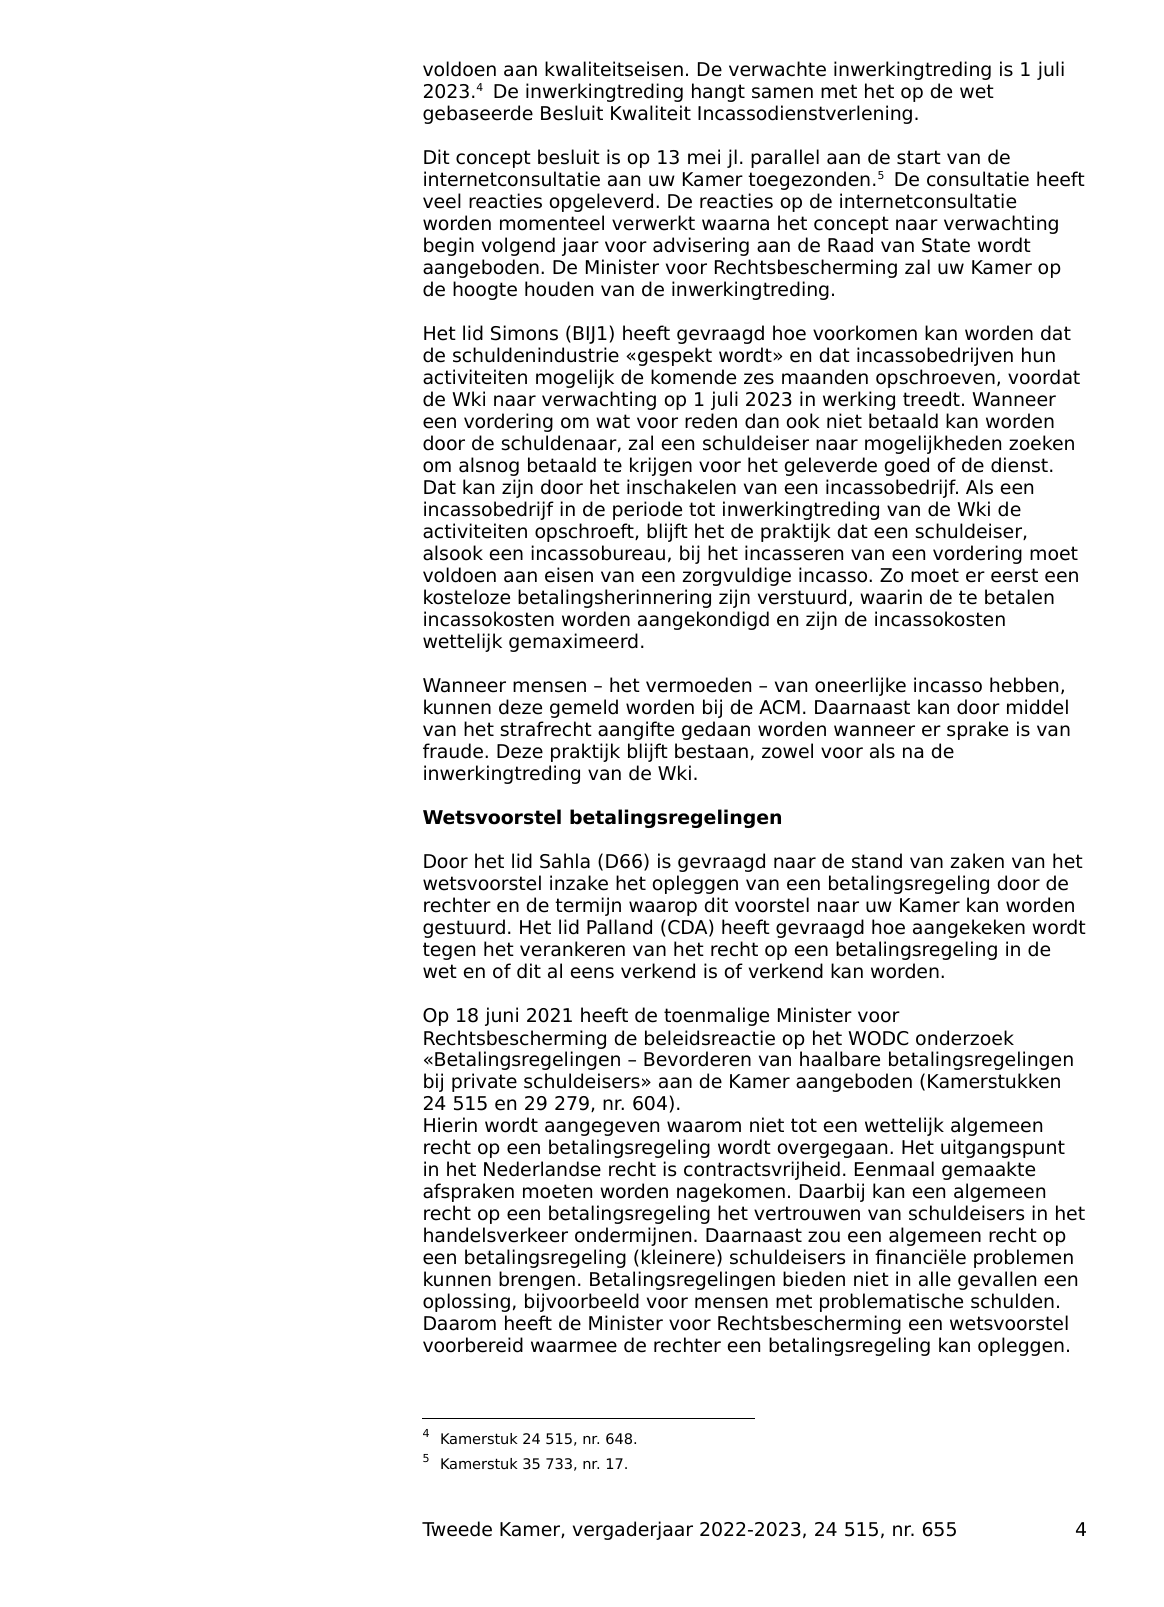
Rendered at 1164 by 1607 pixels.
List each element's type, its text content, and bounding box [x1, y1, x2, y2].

text Door het lid Sahla (D66) is gevraagd naar de stand van zaken van het wetsvoorstel inzake het opleggen van een betalingsregeling door de rechter en de termijn waarop dit voorstel naar uw Kamer kan worden gestuurd. Het lid Palland (CDA) heeft gevraagd hoe aangekeken wordt tegen het verankeren van het recht op een betalingsregeling in de wet en of dit al eens verkend is of verkend kan worden. [422, 851, 1087, 983]
text Kamerstuk 35 733, nr. 17. [422, 1452, 1087, 1474]
text Het lid Simons (BIJ1) heeft gevraagd hoe voorkomen kan worden dat de schuldenindustrie «gespekt wordt» en dat incassobedrijven hun activiteiten mogelijk de komende zes maanden opschroeven, voordat de Wki naar verwachting op 1 juli 2023 in werking treedt. Wanneer een vordering om wat voor reden dan ook niet betaald kan worden door de schuldenaar, zal een schuldeiser naar mogelijkheden zoeken om alsnog betaald te krijgen voor het geleverde goed of de dienst. Dat kan zijn door het inschakelen van een incassobedrijf. Als een incassobedrijf in de periode tot inwerkingtreding van de Wki de activiteiten opschroeft, blijft het de praktijk dat een schuldeiser, alsook een incassobureau, bij het incasseren van een vordering moet voldoen aan eisen van een zorgvuldige incasso. Zo moet er eerst een kosteloze betalingsherinnering zijn verstuurd, waarin de te betalen incassokosten worden aangekondigd en zijn de incassokosten wettelijk gemaximeerd. [422, 323, 1087, 653]
text Hierin wordt aangegeven waarom niet tot een wettelijk algemeen recht op een betalingsregeling wordt overgegaan. Het uitgangspunt in het Nederlandse recht is contractsvrijheid. Eenmaal gemaakte afspraken moeten worden nagekomen. Daarbij kan een algemeen recht op een betalingsregeling het vertrouwen van schuldeisers in het handelsverkeer ondermijnen. Daarnaast zou een algemeen recht op een betalingsregeling (kleinere) schuldeisers in financiële problemen kunnen brengen. Betalingsregelingen bieden niet in alle gevallen een oplossing, bijvoorbeeld voor mensen met problematische schulden. Daarom heeft de Minister voor Rechtsbescherming een wetsvoorstel voorbereid waarmee de rechter een betalingsregeling kan opleggen. [422, 1115, 1087, 1357]
text Dit concept besluit is op 13 mei jl. parallel aan de start van de internetconsultatie aan uw Kamer toegezonden. De consultatie heeft veel reacties opgeleverd. De reacties op de internetconsultatie worden momenteel verwerkt waarna het concept naar verwachting begin volgend jaar voor advisering aan de Raad van State wordt aangeboden. De Minister voor Rechtsbescherming zal uw Kamer op de hoogte houden van de inwerkingtreding. [422, 147, 1087, 301]
text Op 18 juni 2021 heeft de toenmalige Minister voor Rechtsbescherming de beleidsreactie op het WODC onderzoek «Betalingsregelingen – Bevorderen van haalbare betalingsregelingen bij private schuldeisers» aan de Kamer aangeboden (Kamerstukken 24 515 en 29 279, nr. 604). [422, 1005, 1087, 1115]
subtitle Wetsvoorstel betalingsregelingen [422, 807, 1087, 829]
text Wanneer mensen – het vermoeden – van oneerlijke incasso hebben, kunnen deze gemeld worden bij de ACM. Daarnaast kan door middel van het strafrecht aangifte gedaan worden wanneer er sprake is van fraude. Deze praktijk blijft bestaan, zowel voor als na de inwerkingtreding van de Wki. [422, 675, 1087, 785]
text Kamerstuk 24 515, nr. 648. [422, 1427, 1087, 1449]
text voldoen aan kwaliteitseisen. De verwachte inwerkingtreding is 1 juli 2023. De inwerkingtreding hangt samen met het op de wet gebaseerde Besluit Kwaliteit Incassodienstverlening. [422, 59, 1087, 125]
